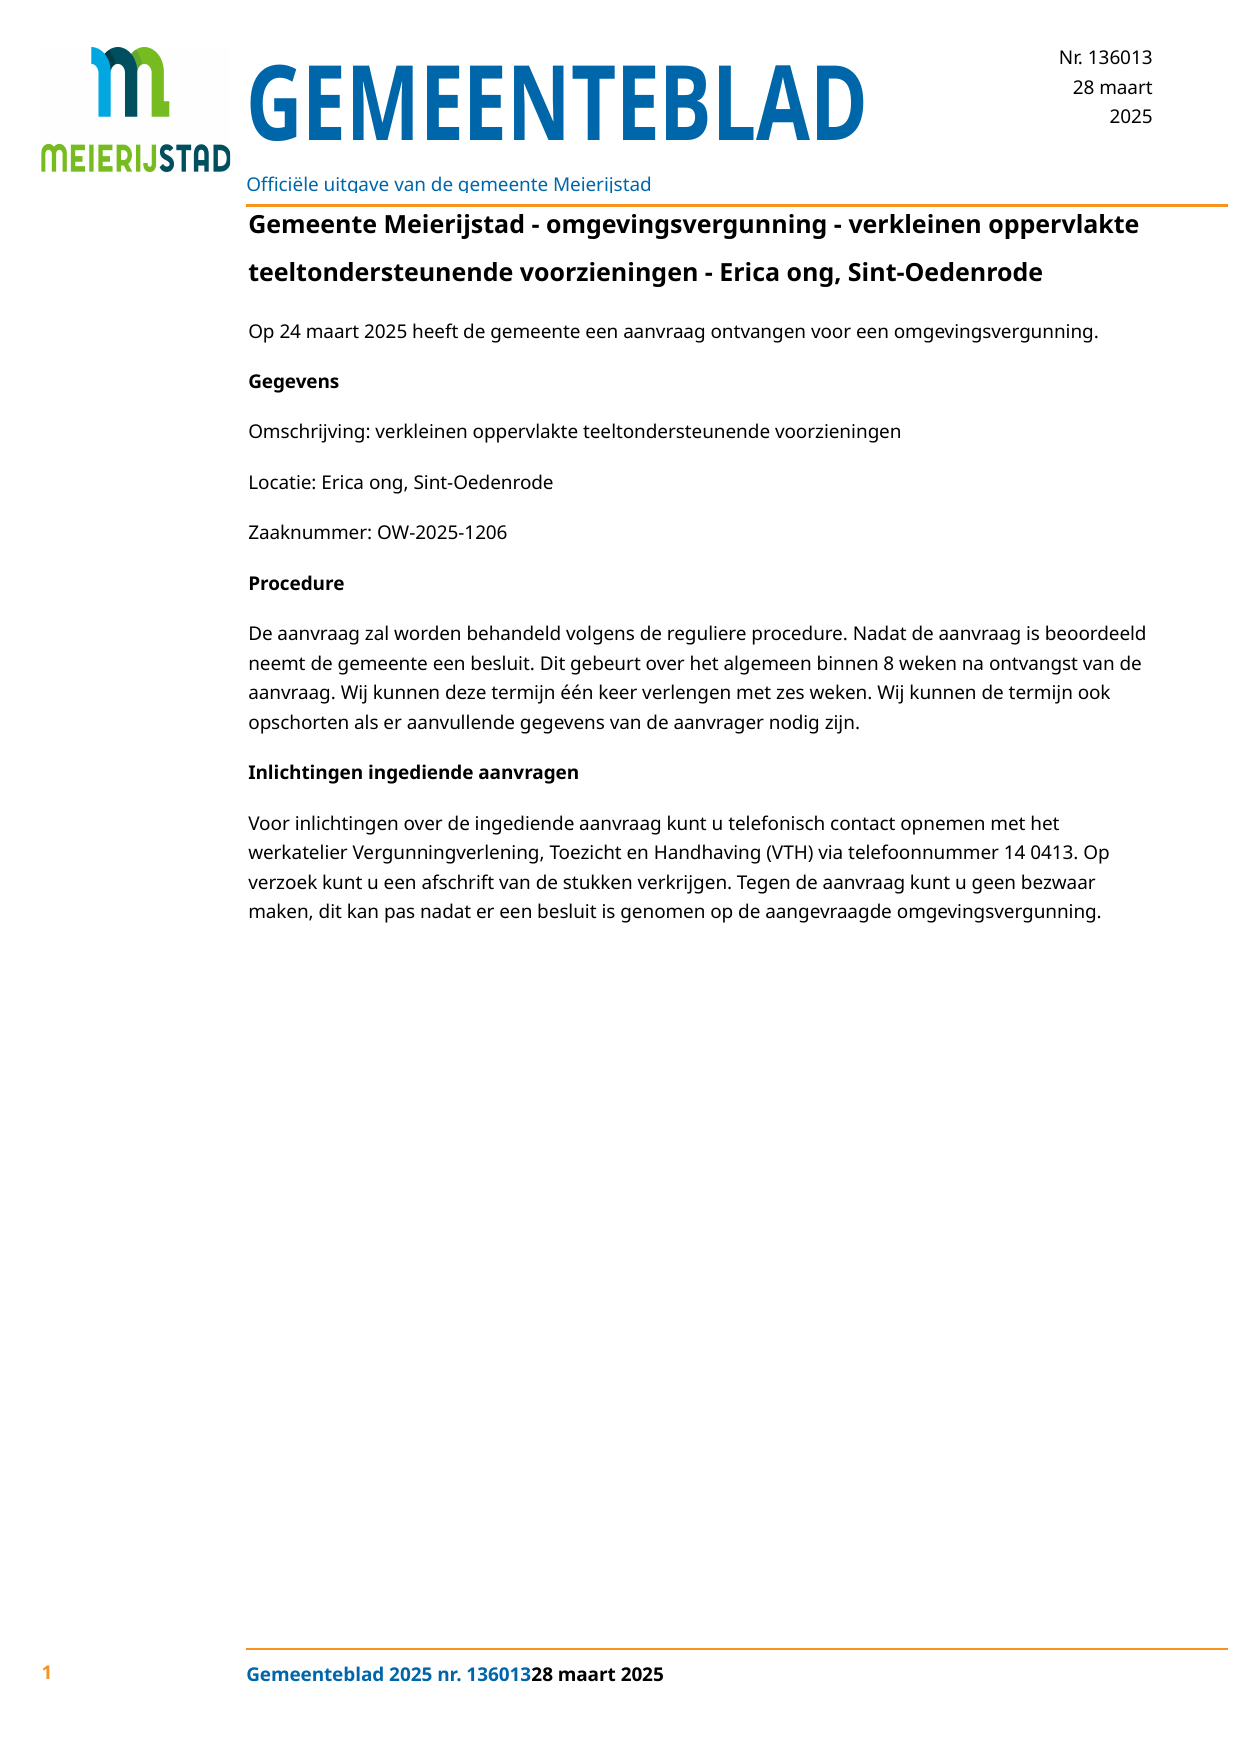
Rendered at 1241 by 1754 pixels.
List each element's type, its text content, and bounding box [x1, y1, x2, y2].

picture [41, 47, 231, 172]
text Gegevens [248, 368, 1152, 394]
text Locatie: Erica ong, Sint-Oedenrode [248, 469, 1152, 495]
text Omschrijving: verkleinen oppervlakte teeltondersteunende voorzieningen [248, 419, 1152, 444]
text Voor inlichtingen over de ingediende aanvraag kunt u telefonisch contact opnemen met het werkatelier Vergunningverlening, Toezicht en Handhaving (VTH) via telefoonnummer 14 0413. Op verzoek kunt u een afschrift van de stukken verkrijgen. Tegen de aanvraag kunt u geen bezwaar maken, dit kan pas nadat er een besluit is genomen op de aangevraagde omgevingsvergunning. [248, 810, 1152, 924]
text Zaaknummer: OW-2025-1206 [248, 519, 1152, 545]
text Procedure [248, 570, 1152, 596]
text Op 24 maart 2025 heeft de gemeente een aanvraag ontvangen voor een omgevingsvergunning. [248, 318, 1152, 344]
text De aanvraag zal worden behandeld volgens de reguliere procedure. Nadat de aanvraag is beoordeeld neemt de gemeente een besluit. Dit gebeurt over het algemeen binnen 8 weken na ontvangst van de aanvraag. Wij kunnen deze termijn één keer verlengen met zes weken. Wij kunnen de termijn ook opschorten als er aanvullende gegevens van de aanvrager nodig zijn. [248, 620, 1152, 735]
text Gemeente Meierijstad - omgevingsvergunning - verkleinen oppervlakte teeltondersteunende voorzieningen - Erica ong, Sint-Oedenrode [248, 207, 1152, 288]
text Inlichtingen ingediende aanvragen [248, 759, 1152, 785]
